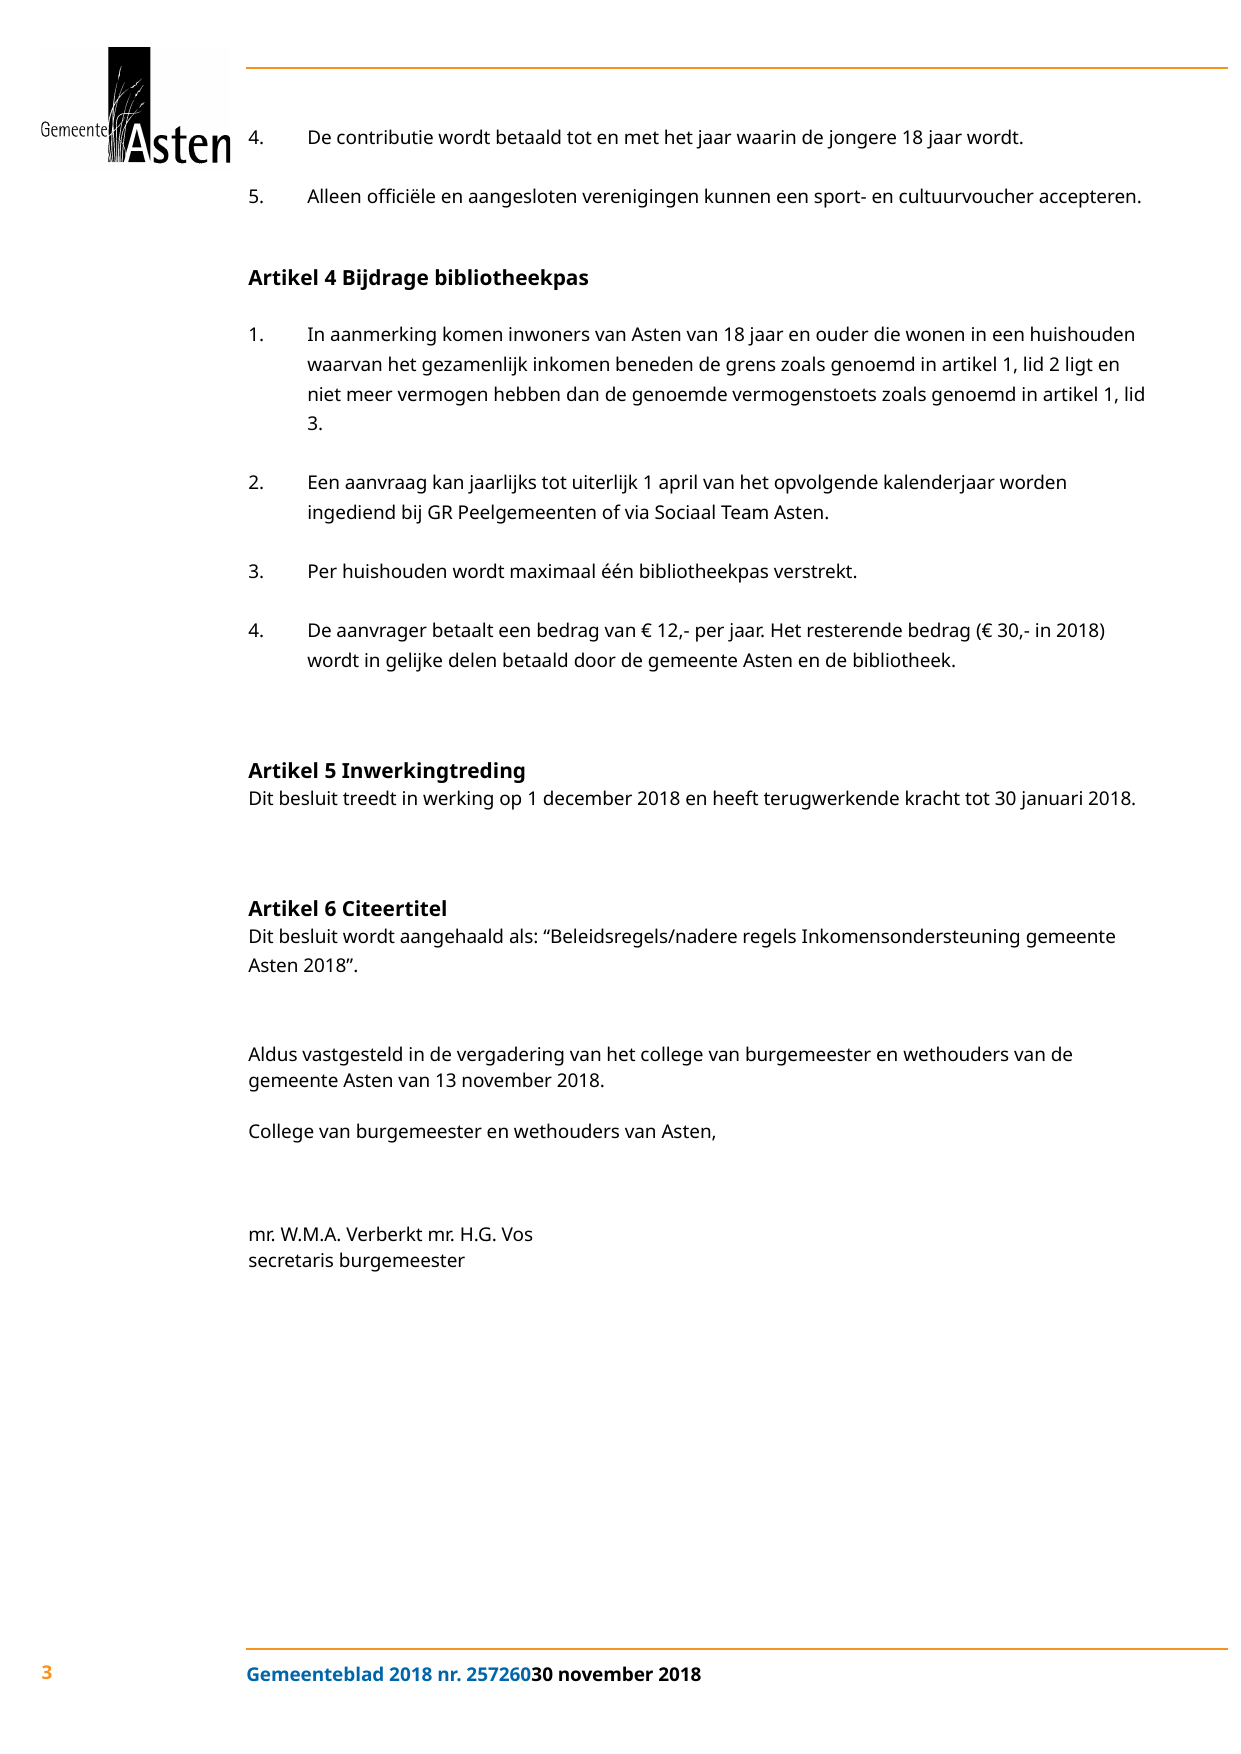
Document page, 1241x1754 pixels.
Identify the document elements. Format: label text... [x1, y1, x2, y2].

text Artikel 4 Bijdrage bibliotheekpas [248, 263, 1152, 292]
text Dit besluit wordt aangehaald als: “Beleidsregels/nadere regels Inkomensondersteuning gemeente Asten 2018”. [248, 923, 1152, 978]
picture [41, 47, 231, 172]
list De aanvrager betaalt een bedrag van € 12,- per jaar. Het resterende bedrag (€ 30,- in 2018) wordt in gelijke delen betaald door de gemeente Asten en de bibliotheek. [248, 617, 1152, 673]
list Een aanvraag kan jaarlijks tot uiterlijk 1 april van het opvolgende kalenderjaar worden ingediend bij GR Peelgemeenten of via Sociaal Team Asten. [248, 469, 1152, 525]
text Artikel 6 Citeertitel [248, 894, 1152, 923]
text Dit besluit treedt in werking op 1 december 2018 en heeft terugwerkende kracht tot 30 januari 2018. [248, 785, 1152, 811]
list Per huishouden wordt maximaal één bibliotheekpas verstrekt. [248, 558, 1152, 584]
list In aanmerking komen inwoners van Asten van 18 jaar en ouder die wonen in een huishouden waarvan het gezamenlijk inkomen beneden de grens zoals genoemd in artikel 1, lid 2 ligt en niet meer vermogen hebben dan de genoemde vermogenstoets zoals genoemd in artikel 1, lid 3. [248, 322, 1152, 436]
list De contributie wordt betaald tot en met het jaar waarin de jongere 18 jaar wordt. [248, 124, 1152, 150]
text College van burgemeester en wethouders van Asten, [248, 1118, 1152, 1144]
text Artikel 5 Inwerkingtreding [248, 757, 1152, 785]
text Aldus vastgesteld in de vergadering van het college van burgemeester en wethouders van de gemeente Asten van 13 november 2018. [248, 1041, 1152, 1093]
text mr. W.M.A. Verberkt mr. H.G. Vos [248, 1221, 1152, 1247]
text secretaris burgemeester [248, 1247, 1152, 1273]
list Alleen officiële en aangesloten verenigingen kunnen een sport- en cultuurvoucher accepteren. [248, 183, 1152, 209]
